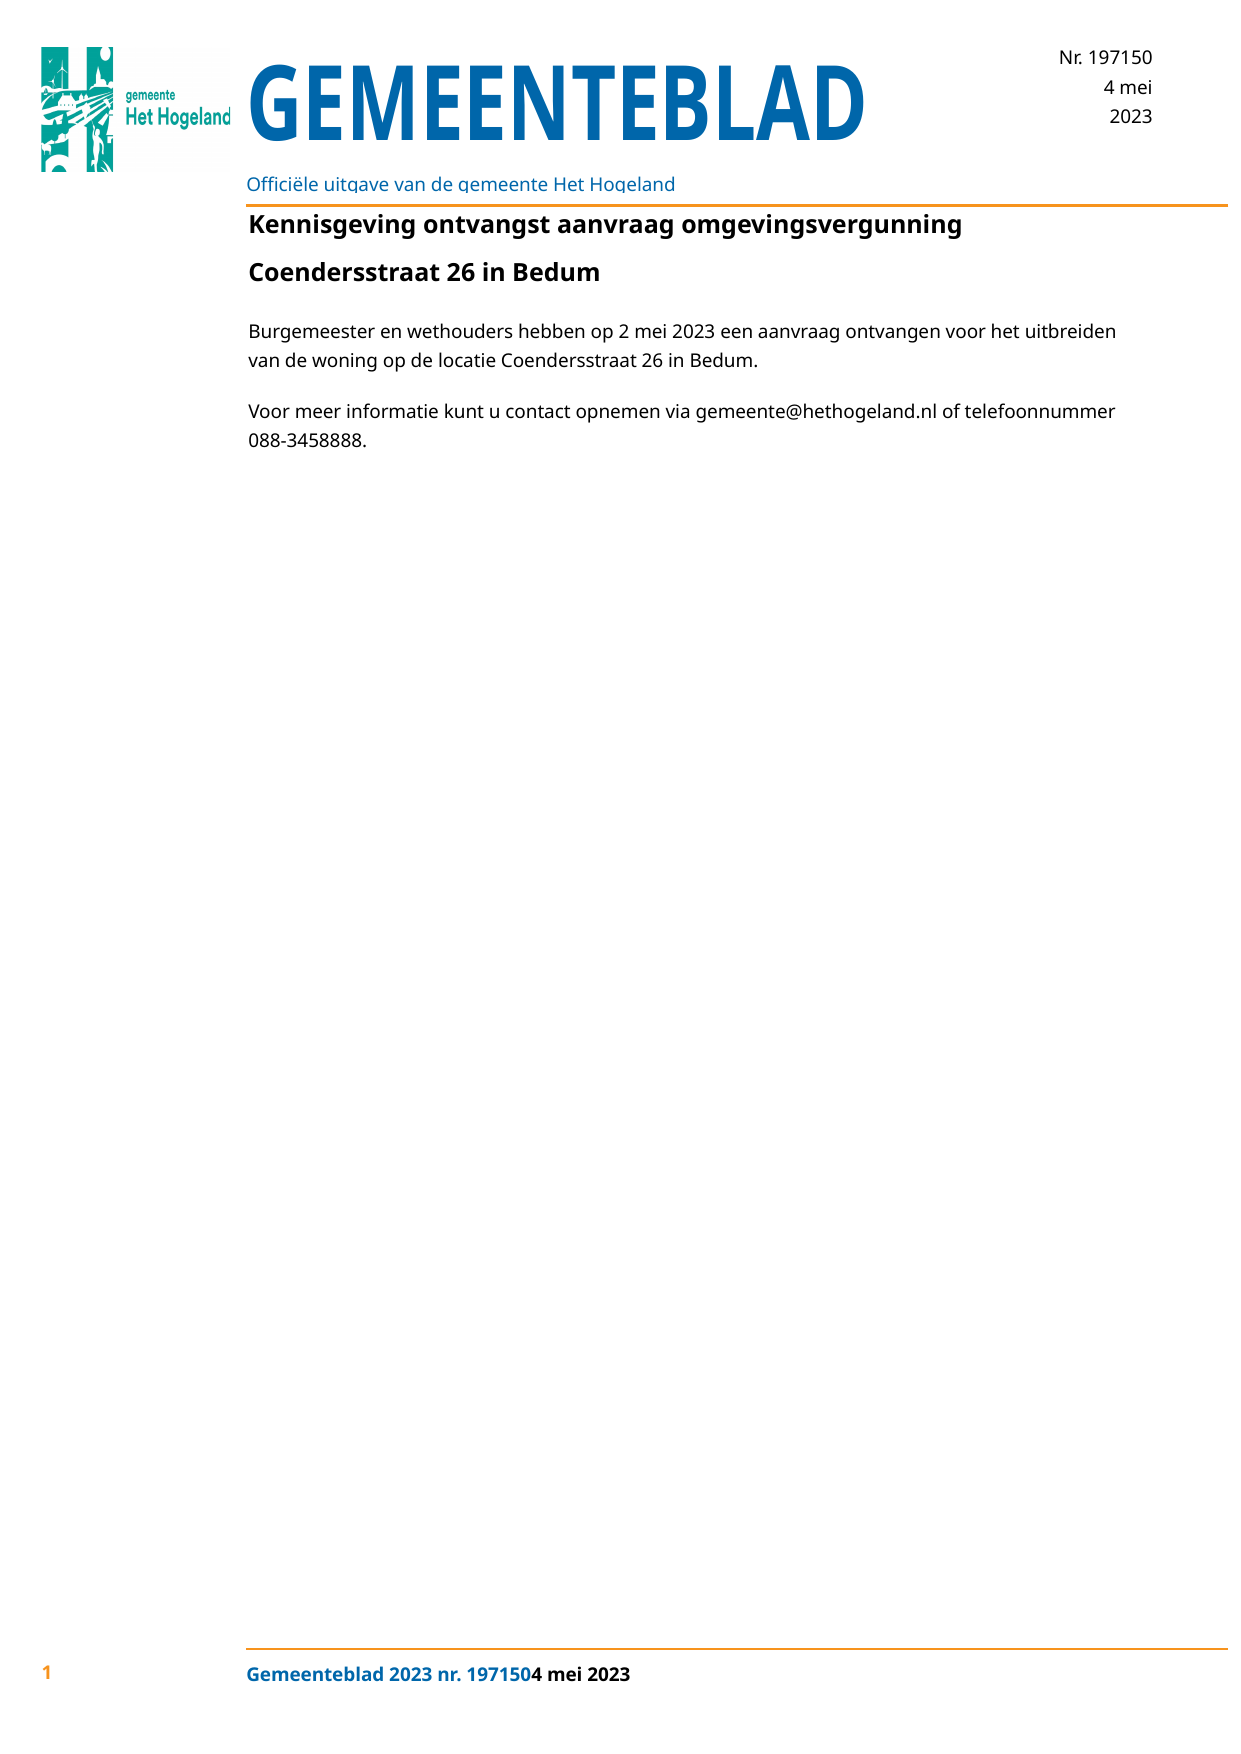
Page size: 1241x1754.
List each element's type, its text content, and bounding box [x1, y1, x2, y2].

picture [41, 47, 231, 172]
text Kennisgeving ontvangst aanvraag omgevingsvergunning Coendersstraat 26 in Bedum [248, 207, 1152, 288]
text Voor meer informatie kunt u contact opnemen via gemeente@hethogeland.nl of telefoonnummer 088-3458888. [248, 398, 1152, 453]
text Burgemeester en wethouders hebben op 2 mei 2023 een aanvraag ontvangen voor het uitbreiden van de woning op de locatie Coendersstraat 26 in Bedum. [248, 318, 1152, 373]
